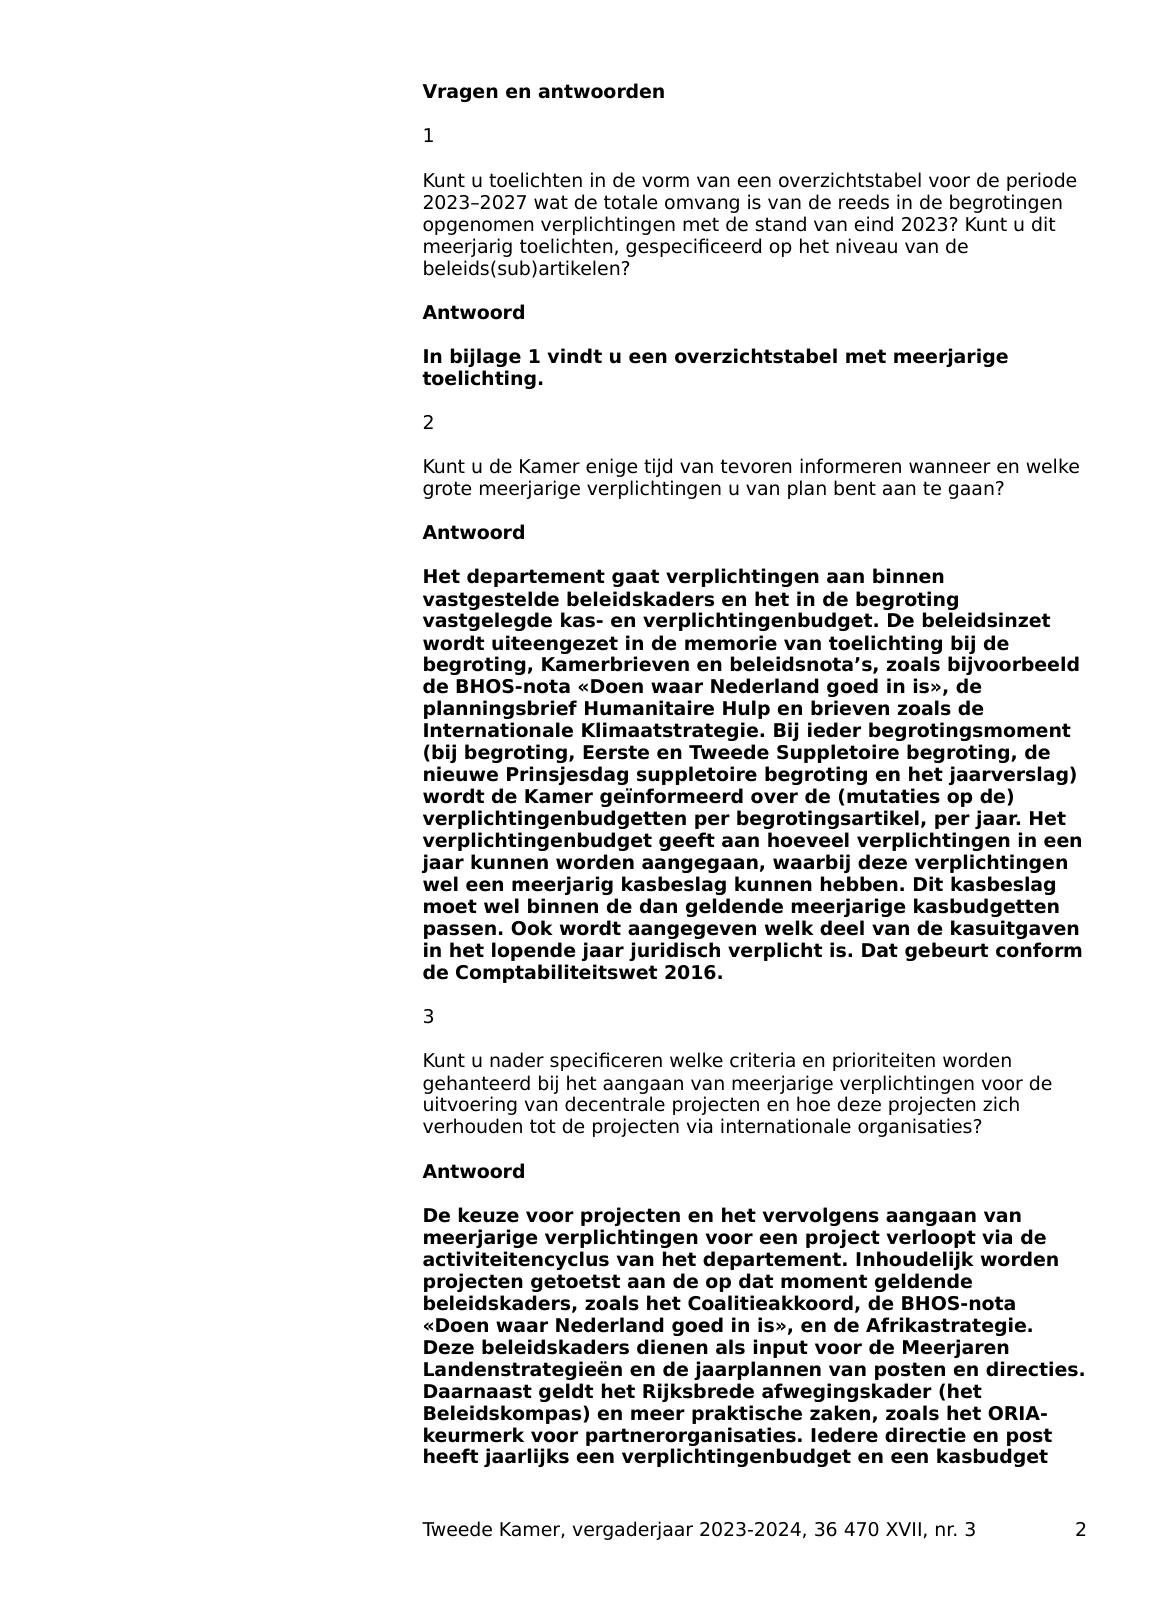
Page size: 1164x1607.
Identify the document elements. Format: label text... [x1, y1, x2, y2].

text Kunt u toelichten in de vorm van een overzichtstabel voor de periode 2023–2027 wat de totale omvang is van de reeds in de begrotingen opgenomen verplichtingen met de stand van eind 2023? Kunt u dit meerjarig toelichten, gespecificeerd op het niveau van de beleids(sub)artikelen? [422, 169, 1087, 279]
text In bijlage 1 vindt u een overzichtstabel met meerjarige toelichting. [422, 346, 1087, 390]
text Kunt u de Kamer enige tijd van tevoren informeren wanneer en welke grote meerjarige verplichtingen u van plan bent aan te gaan? [422, 456, 1087, 500]
text Het departement gaat verplichtingen aan binnen vastgestelde beleidskaders en het in de begroting vastgelegde kas- en verplichtingenbudget. De beleidsinzet wordt uiteengezet in de memorie van toelichting bij de begroting, Kamerbrieven en beleidsnota’s, zoals bijvoorbeeld de BHOS-nota «Doen waar Nederland goed in is», de planningsbrief Humanitaire Hulp en brieven zoals de Internationale Klimaatstrategie. Bij ieder begrotingsmoment (bij begroting, Eerste en Tweede Suppletoire begroting, de nieuwe Prinsjesdag suppletoire begroting en het jaarverslag) wordt de Kamer geïnformeerd over de (mutaties op de) verplichtingenbudgetten per begrotingsartikel, per jaar. Het verplichtingenbudget geeft aan hoeveel verplichtingen in een jaar kunnen worden aangegaan, waarbij deze verplichtingen wel een meerjarig kasbeslag kunnen hebben. Dit kasbeslag moet wel binnen de dan geldende meerjarige kasbudgetten passen. Ook wordt aangegeven welk deel van de kasuitgaven in het lopende jaar juridisch verplicht is. Dat gebeurt conform de Comptabiliteitswet 2016. [422, 566, 1087, 984]
subtitle 2 [422, 412, 1087, 434]
subtitle Vragen en antwoorden [422, 81, 1087, 103]
subtitle Antwoord [422, 302, 1087, 324]
subtitle Antwoord [422, 522, 1087, 544]
text Daarnaast geldt het Rijksbrede afwegingskader (het Beleidskompas) en meer praktische zaken, zoals het ORIA-keurmerk voor partnerorganisaties. Iedere directie en post heeft jaarlijks een verplichtingenbudget en een kasbudget [422, 1381, 1087, 1468]
text De keuze voor projecten en het vervolgens aangaan van meerjarige verplichtingen voor een project verloopt via de activiteitencyclus van het departement. Inhoudelijk worden projecten getoetst aan de op dat moment geldende beleidskaders, zoals het Coalitieakkoord, de BHOS-nota «Doen waar Nederland goed in is», en de Afrikastrategie. Deze beleidskaders dienen als input voor de Meerjaren Landenstrategieën en de jaarplannen van posten en directies. [422, 1205, 1087, 1381]
text Kunt u nader specificeren welke criteria en prioriteiten worden gehanteerd bij het aangaan van meerjarige verplichtingen voor de uitvoering van decentrale projecten en hoe deze projecten zich verhouden tot de projecten via internationale organisaties? [422, 1050, 1087, 1138]
subtitle 1 [422, 125, 1087, 147]
subtitle 3 [422, 1006, 1087, 1028]
subtitle Antwoord [422, 1161, 1087, 1182]
